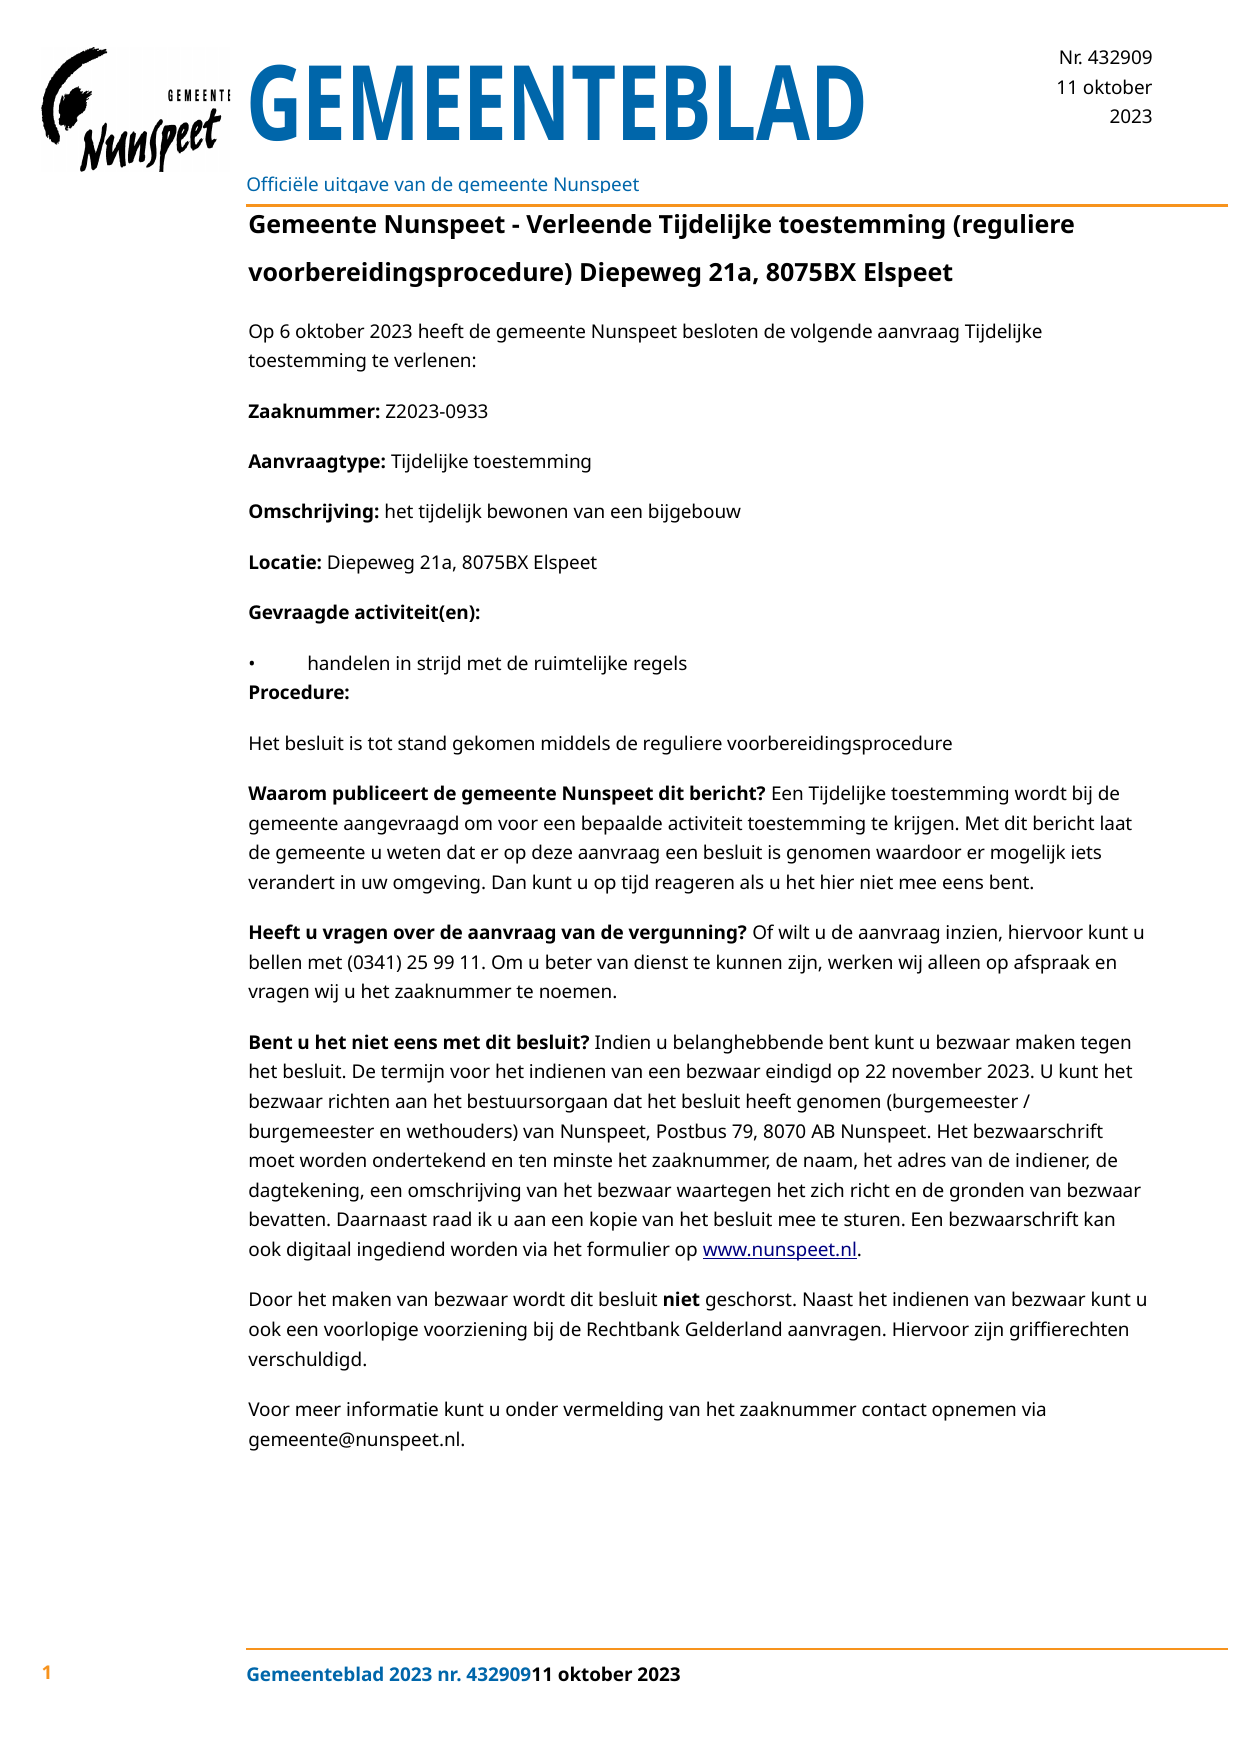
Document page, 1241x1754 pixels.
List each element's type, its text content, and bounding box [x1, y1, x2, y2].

text Omschrijving: het tijdelijk bewonen van een bijgebouw [248, 499, 1152, 524]
text Het besluit is tot stand gekomen middels de reguliere voorbereidingsprocedure [248, 730, 1152, 756]
text Op 6 oktober 2023 heeft de gemeente Nunspeet besloten de volgende aanvraag Tijdelijke toestemming te verlenen: [248, 318, 1152, 373]
text Gemeente Nunspeet - Verleende Tijdelijke toestemming (reguliere voorbereidingsprocedure) Diepeweg 21a, 8075BX Elspeet [248, 207, 1152, 288]
text Procedure: [248, 679, 1152, 705]
text Door het maken van bezwaar wordt dit besluit niet geschorst. Naast het indienen van bezwaar kunt u ook een voorlopige voorziening bij de Rechtbank Gelderland aanvragen. Hiervoor zijn griffierechten verschuldigd. [248, 1287, 1152, 1372]
text Heeft u vragen over de aanvraag van de vergunning? Of wilt u de aanvraag inzien, hiervoor kunt u bellen met (0341) 25 99 11. Om u beter van dienst te kunnen zijn, werken wij alleen op afspraak en vragen wij u het zaaknummer te noemen. [248, 919, 1152, 1004]
text Waarom publiceert de gemeente Nunspeet dit bericht? Een Tijdelijke toestemming wordt bij de gemeente aangevraagd om voor een bepaalde activiteit toestemming te krijgen. Met dit bericht laat de gemeente u weten dat er op deze aanvraag een besluit is genomen waardoor er mogelijk iets verandert in uw omgeving. Dan kunt u op tijd reageren als u het hier niet mee eens bent. [248, 780, 1152, 895]
text Voor meer informatie kunt u onder vermelding van het zaaknummer contact opnemen via gemeente@nunspeet.nl. [248, 1396, 1152, 1452]
text Bent u het niet eens met dit besluit? Indien u belanghebbende bent kunt u bezwaar maken tegen het besluit. De termijn voor het indienen van een bezwaar eindigd op 22 november 2023. U kunt het bezwaar richten aan het bestuursorgaan dat het besluit heeft genomen (burgemeester / burgemeester en wethouders) van Nunspeet, Postbus 79, 8070 AB Nunspeet. Het bezwaarschrift moet worden ondertekend en ten minste het zaaknummer, de naam, het adres van de indiener, de dagtekening, een omschrijving van het bezwaar waartegen het zich richt en de gronden van bezwaar bevatten. Daarnaast raad ik u aan een kopie van het besluit mee te sturen. Een bezwaarschrift kan ook digitaal ingediend worden via het formulier op www.nunspeet.nl. [248, 1029, 1152, 1262]
text Zaaknummer: Z2023-0933 [248, 398, 1152, 424]
text Locatie: Diepeweg 21a, 8075BX Elspeet [248, 549, 1152, 575]
text Gevraagde activiteit(en): [248, 599, 1152, 625]
picture [41, 47, 231, 172]
text Aanvraagtype: Tijdelijke toestemming [248, 448, 1152, 474]
list handelen in strijd met de ruimtelijke regels [248, 650, 1152, 676]
